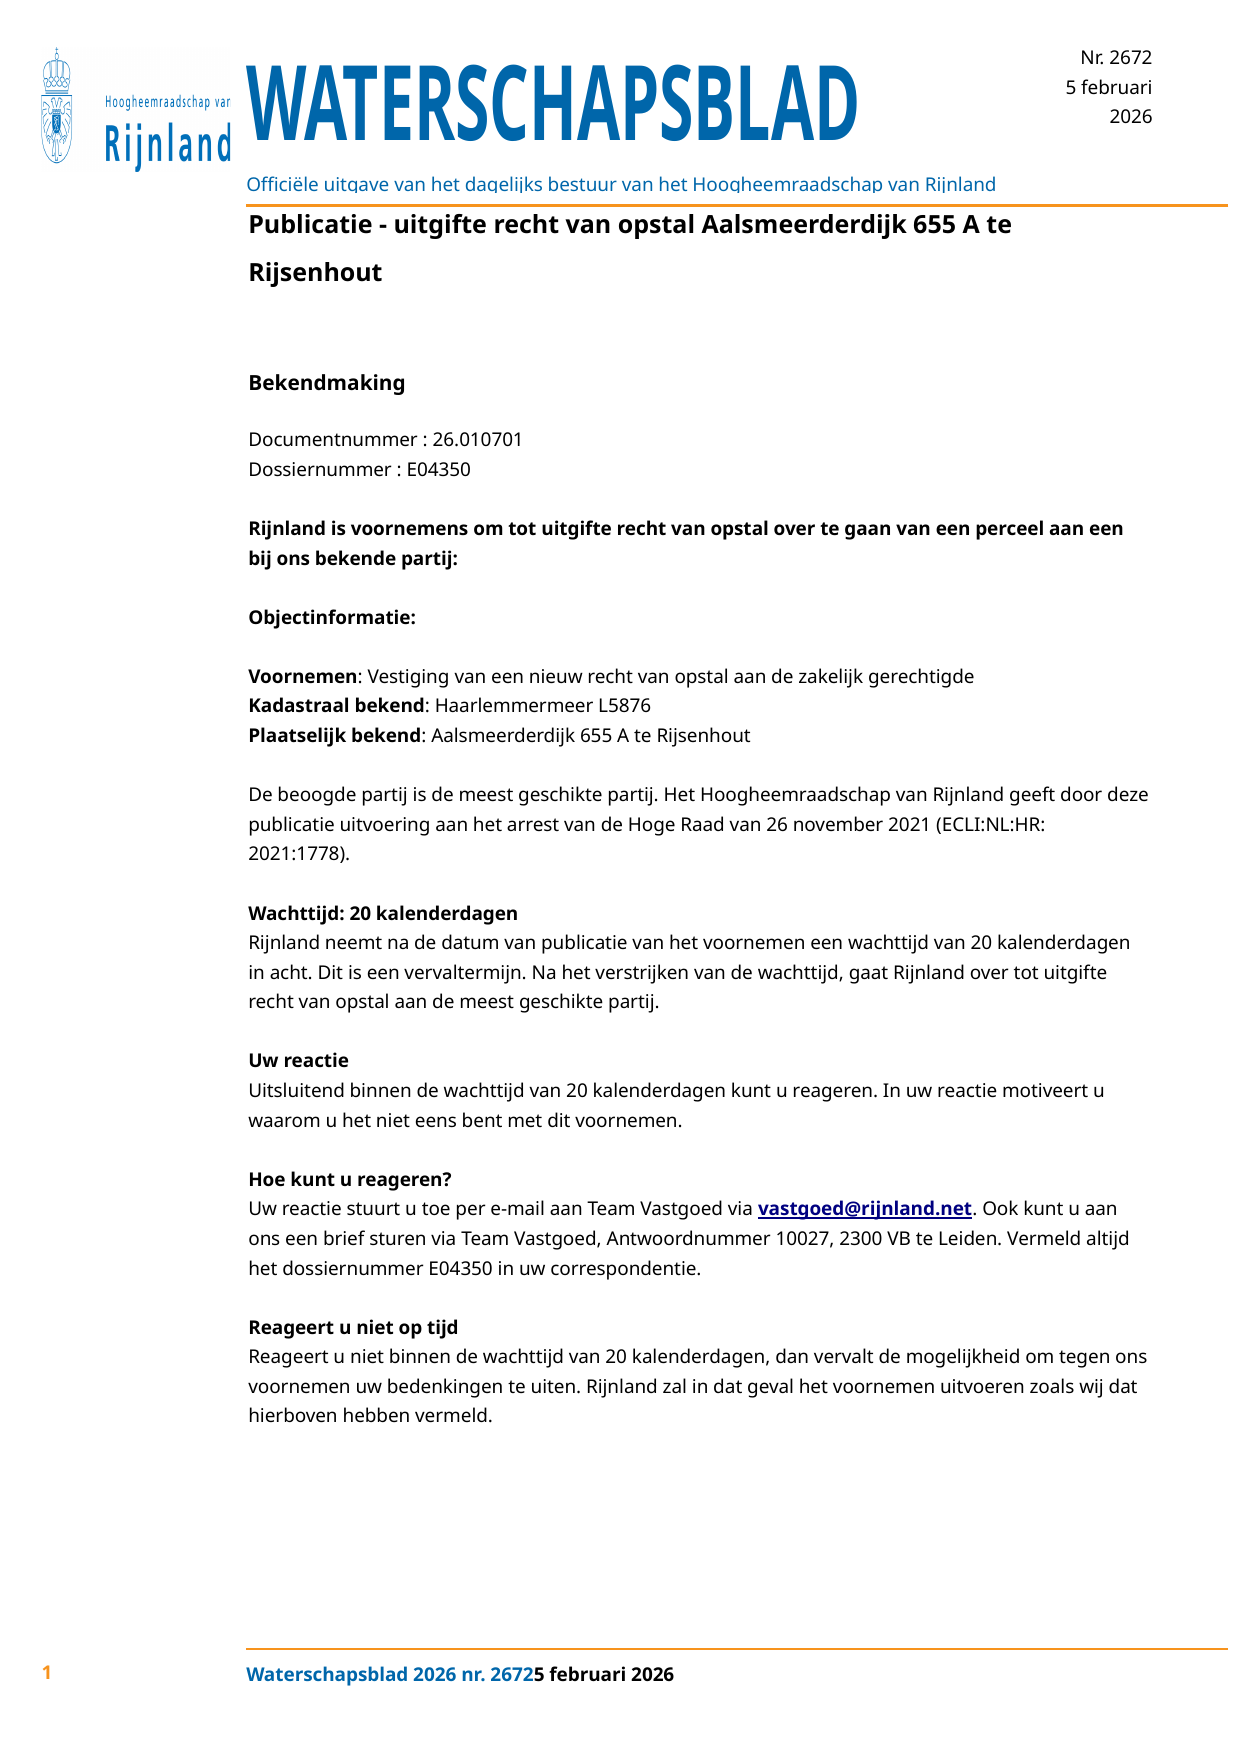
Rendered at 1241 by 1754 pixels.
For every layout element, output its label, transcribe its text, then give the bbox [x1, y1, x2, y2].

text Kadastraal bekend: Haarlemmermeer L5876 [248, 693, 1152, 718]
text Rijnland neemt na de datum van publicatie van het voornemen een wachttijd van 20 kalenderdagen in acht. Dit is een vervaltermijn. Na het verstrijken van de wachttijd, gaat Rijnland over tot uitgifte recht van opstal aan de meest geschikte partij. [248, 929, 1152, 1014]
text Voornemen: Vestiging van een nieuw recht van opstal aan de zakelijk gerechtigde [248, 663, 1152, 689]
text Uw reactie [248, 1048, 1152, 1073]
text Rijnland is voornemens om tot uitgifte recht van opstal over te gaan van een perceel aan een bij ons bekende partij: [248, 515, 1152, 570]
text Wachttijd: 20 kalenderdagen [248, 900, 1152, 925]
text Reageert u niet op tijd [248, 1314, 1152, 1339]
text Reageert u niet binnen de wachttijd van 20 kalenderdagen, dan vervalt de mogelijkheid om tegen ons voornemen uw bedenkingen te uiten. Rijnland zal in dat geval het voornemen uitvoeren zoals wij dat hierboven hebben vermeld. [248, 1343, 1152, 1428]
text Publicatie - uitgifte recht van opstal Aalsmeerderdijk 655 A te Rijsenhout [248, 207, 1152, 288]
text Bekendmaking [248, 368, 1152, 397]
text De beoogde partij is de meest geschikte partij. Het Hoogheemraadschap van Rijnland geeft door deze publicatie uitvoering aan het arrest van de Hoge Raad van 26 november 2021 (ECLI:NL:HR: 2021:1778). [248, 781, 1152, 866]
text Hoe kunt u reageren? [248, 1166, 1152, 1192]
text Objectinformatie: [248, 604, 1152, 629]
text Dossiernummer : E04350 [248, 456, 1152, 482]
picture [41, 47, 231, 172]
text Uitsluitend binnen de wachttijd van 20 kalenderdagen kunt u reageren. In uw reactie motiveert u waarom u het niet eens bent met dit voornemen. [248, 1077, 1152, 1132]
text Uw reactie stuurt u toe per e-mail aan Team Vastgoed via vastgoed@rijnland.net. Ook kunt u aan ons een brief sturen via Team Vastgoed, Antwoordnummer 10027, 2300 VB te Leiden. Vermeld altijd het dossiernummer E04350 in uw correspondentie. [248, 1196, 1152, 1280]
text Documentnummer : 26.010701 [248, 426, 1152, 452]
text Plaatselijk bekend: Aalsmeerderdijk 655 A te Rijsenhout [248, 722, 1152, 748]
